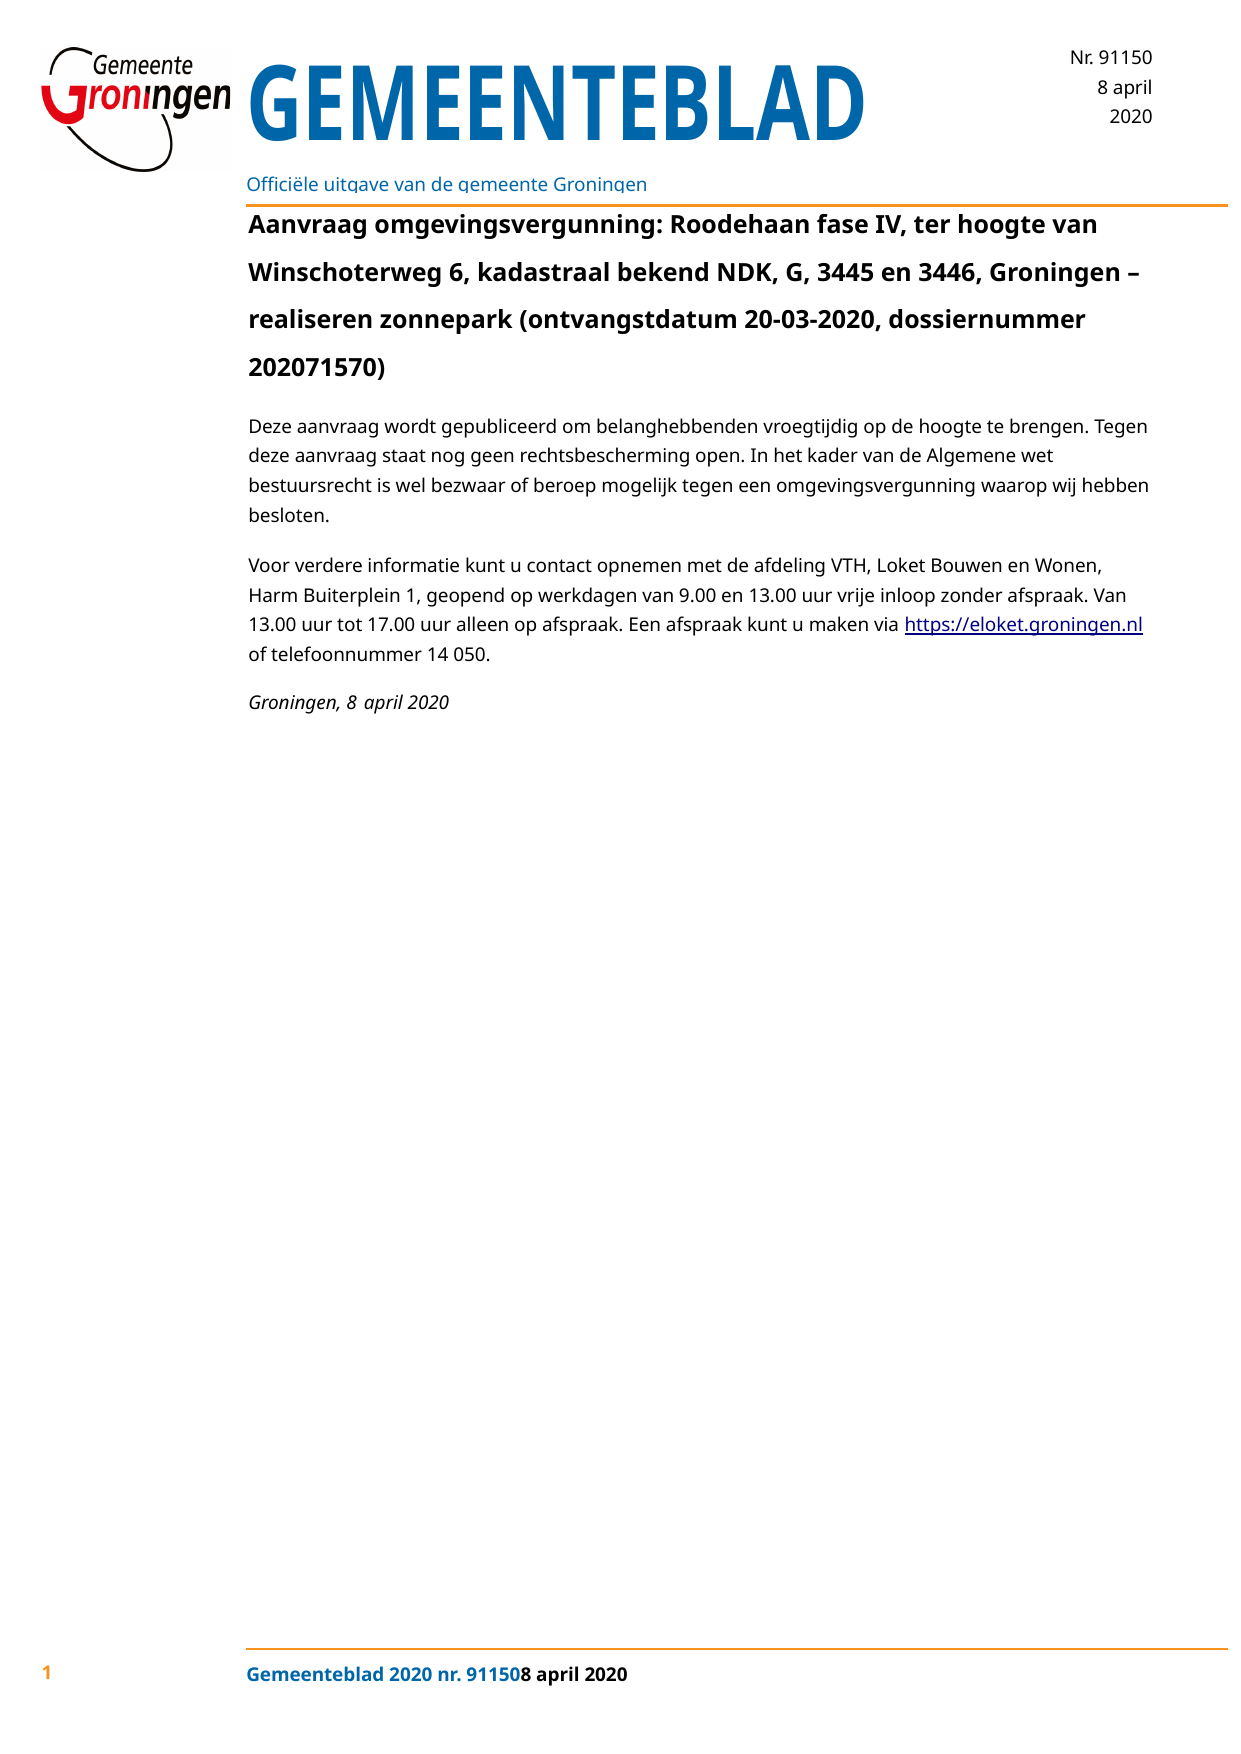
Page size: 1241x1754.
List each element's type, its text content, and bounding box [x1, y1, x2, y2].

text Deze aanvraag wordt gepubliceerd om belanghebbenden vroegtijdig op de hoogte te brengen. Tegen deze aanvraag staat nog geen rechtsbescherming open. In het kader van de Algemene wet bestuursrecht is wel bezwaar of beroep mogelijk tegen een omgevingsvergunning waarop wij hebben besloten. [248, 413, 1152, 528]
text Aanvraag omgevingsvergunning: Roodehaan fase IV, ter hoogte van Winschoterweg 6, kadastraal bekend NDK, G, 3445 en 3446, Groningen – realiseren zonnepark (ontvangstdatum 20-03-2020, dossiernummer 202071570) [248, 207, 1152, 384]
picture [41, 47, 231, 172]
text Voor verdere informatie kunt u contact opnemen met de afdeling VTH, Loket Bouwen en Wonen, Harm Buiterplein 1, geopend op werkdagen van 9.00 en 13.00 uur vrije inloop zonder afspraak. Van 13.00 uur tot 17.00 uur alleen op afspraak. Een afspraak kunt u maken via https://eloket.groningen.nl of telefoonnummer 14 050. [248, 552, 1152, 667]
text Groningen, 8 april 2020 [248, 689, 1152, 714]
